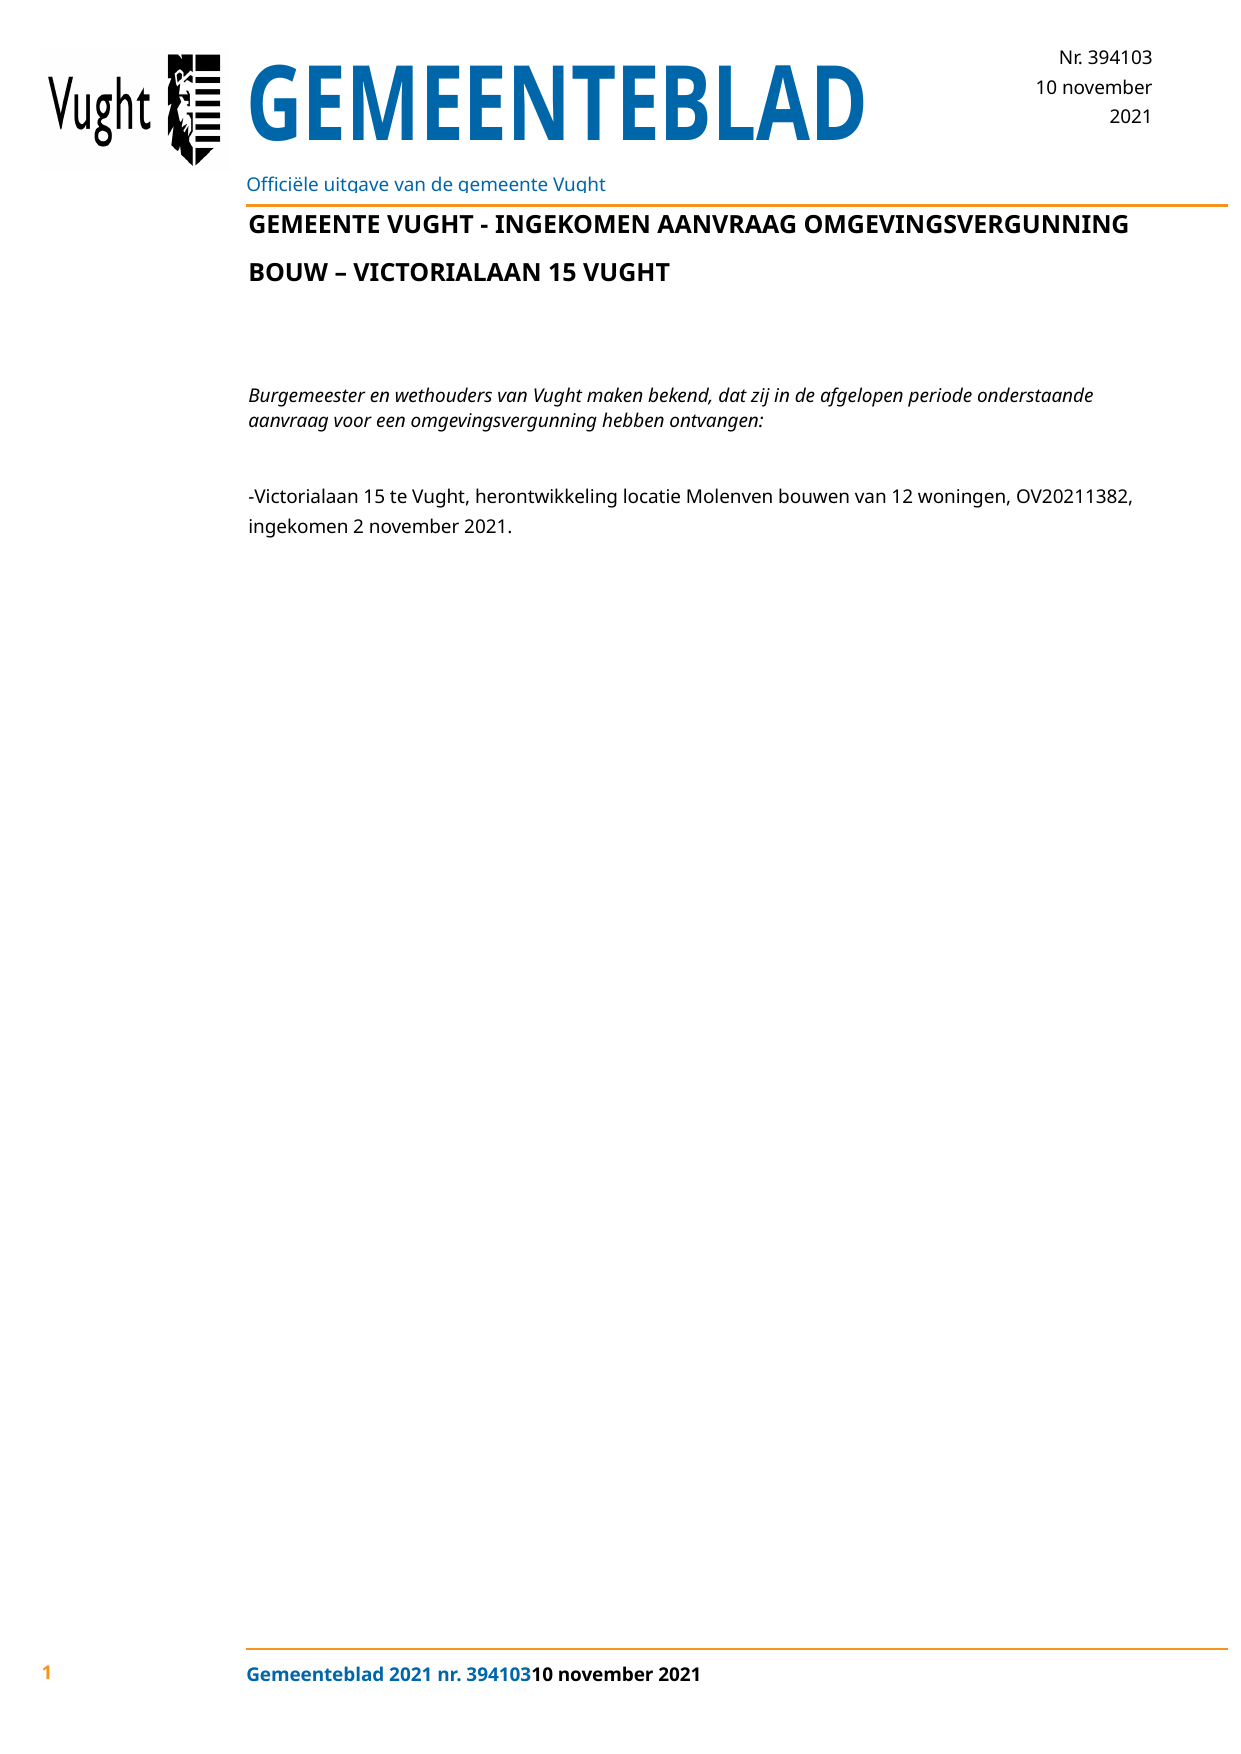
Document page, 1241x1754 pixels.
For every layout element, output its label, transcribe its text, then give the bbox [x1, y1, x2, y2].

text GEMEENTE VUGHT - INGEKOMEN AANVRAAG OMGEVINGSVERGUNNING BOUW – VICTORIALAAN 15 VUGHT [248, 207, 1152, 288]
text Burgemeester en wethouders van Vught maken bekend, dat zij in de afgelopen periode onderstaande aanvraag voor een omgevingsvergunning hebben ontvangen: [248, 382, 1152, 433]
picture [41, 47, 231, 172]
text -Victorialaan 15 te Vught, herontwikkeling locatie Molenven bouwen van 12 woningen, OV20211382, ingekomen 2 november 2021. [248, 484, 1152, 539]
